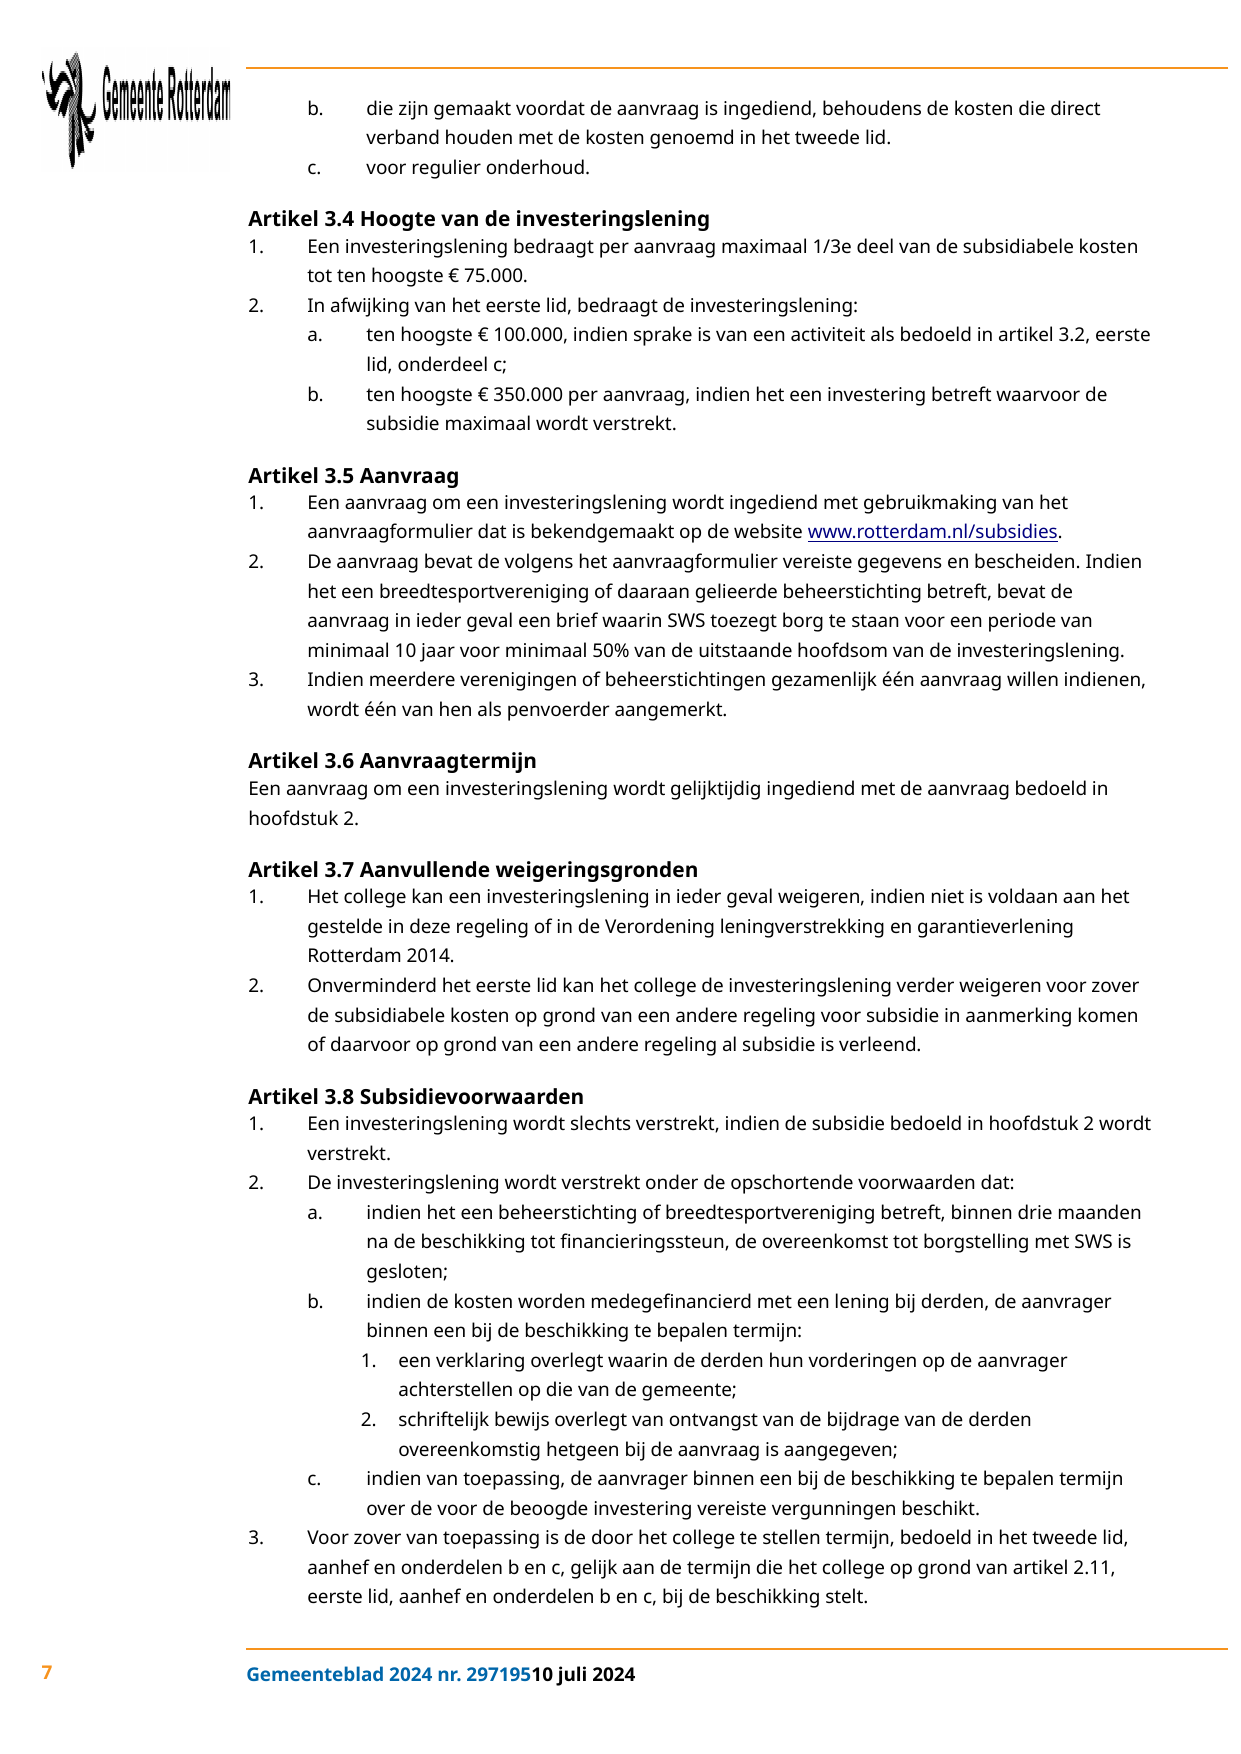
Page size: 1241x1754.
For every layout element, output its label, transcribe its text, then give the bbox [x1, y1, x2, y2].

list ten hoogste € 350.000 per aanvraag, indien het een investering betreft waarvoor de subsidie maximaal wordt verstrekt. [307, 381, 1152, 436]
list indien de kosten worden medegefinancierd met een lening bij derden, de aanvrager binnen een bij de beschikking te bepalen termijn: [307, 1288, 1152, 1343]
list In afwijking van het eerste lid, bedraagt de investeringslening: [248, 292, 1152, 318]
list indien het een beheerstichting of breedtesportvereniging betreft, binnen drie maanden na de beschikking tot financieringssteun, de overeenkomst tot borgstelling met SWS is gesloten; [307, 1199, 1152, 1284]
text Artikel 3.5 Aanvraag [248, 461, 1152, 489]
text Artikel 3.4 Hoogte van de investeringslening [248, 204, 1152, 233]
text Artikel 3.6 Aanvraagtermijn [248, 747, 1152, 775]
list Een investeringslening bedraagt per aanvraag maximaal 1/3e deel van de subsidiabele kosten tot ten hoogste € 75.000. [248, 233, 1152, 288]
list De investeringslening wordt verstrekt onder de opschortende voorwaarden dat: [248, 1169, 1152, 1195]
list Indien meerdere verenigingen of beheerstichtingen gezamenlijk één aanvraag willen indienen, wordt één van hen als penvoerder aangemerkt. [248, 667, 1152, 722]
picture [41, 47, 231, 172]
text Artikel 3.8 Subsidievoorwaarden [248, 1082, 1152, 1110]
list Voor zover van toepassing is de door het college te stellen termijn, bedoeld in het tweede lid, aanhef en onderdelen b en c, gelijk aan de termijn die het college op grond van artikel 2.11, eerste lid, aanhef en onderdelen b en c, bij de beschikking stelt. [248, 1524, 1152, 1609]
list voor regulier onderhoud. [307, 154, 1152, 180]
list Het college kan een investeringslening in ieder geval weigeren, indien niet is voldaan aan het gestelde in deze regeling of in de Verordening leningverstrekking en garantieverlening Rotterdam 2014. [248, 883, 1152, 968]
list De aanvraag bevat de volgens het aanvraagformulier vereiste gegevens en bescheiden. Indien het een breedtesportvereniging of daaraan gelieerde beheerstichting betreft, bevat de aanvraag in ieder geval een brief waarin SWS toezegt borg te staan voor een periode van minimaal 10 jaar voor minimaal 50% van de uitstaande hoofdsom van de investeringslening. [248, 548, 1152, 663]
list een verklaring overlegt waarin de derden hun vorderingen op de aanvrager achterstellen op die van de gemeente; [361, 1347, 1152, 1402]
list Een investeringslening wordt slechts verstrekt, indien de subsidie bedoeld in hoofdstuk 2 wordt verstrekt. [248, 1110, 1152, 1166]
list Onverminderd het eerste lid kan het college de investeringslening verder weigeren voor zover de subsidiabele kosten op grond van een andere regeling voor subsidie in aanmerking komen of daarvoor op grond van een andere regeling al subsidie is verleend. [248, 972, 1152, 1057]
text Artikel 3.7 Aanvullende weigeringsgronden [248, 855, 1152, 883]
list Een aanvraag om een investeringslening wordt ingediend met gebruikmaking van het aanvraagformulier dat is bekendgemaakt op de website www.rotterdam.nl/subsidies. [248, 489, 1152, 544]
list die zijn gemaakt voordat de aanvraag is ingediend, behoudens de kosten die direct verband houden met de kosten genoemd in het tweede lid. [307, 95, 1152, 150]
list indien van toepassing, de aanvrager binnen een bij de beschikking te bepalen termijn over de voor de beoogde investering vereiste vergunningen beschikt. [307, 1465, 1152, 1521]
list ten hoogste € 100.000, indien sprake is van een activiteit als bedoeld in artikel 3.2, eerste lid, onderdeel c; [307, 322, 1152, 377]
text Een aanvraag om een investeringslening wordt gelijktijdig ingediend met de aanvraag bedoeld in hoofdstuk 2. [248, 775, 1152, 830]
list schriftelijk bewijs overlegt van ontvangst van de bijdrage van de derden overeenkomstig hetgeen bij de aanvraag is aangegeven; [361, 1406, 1152, 1461]
